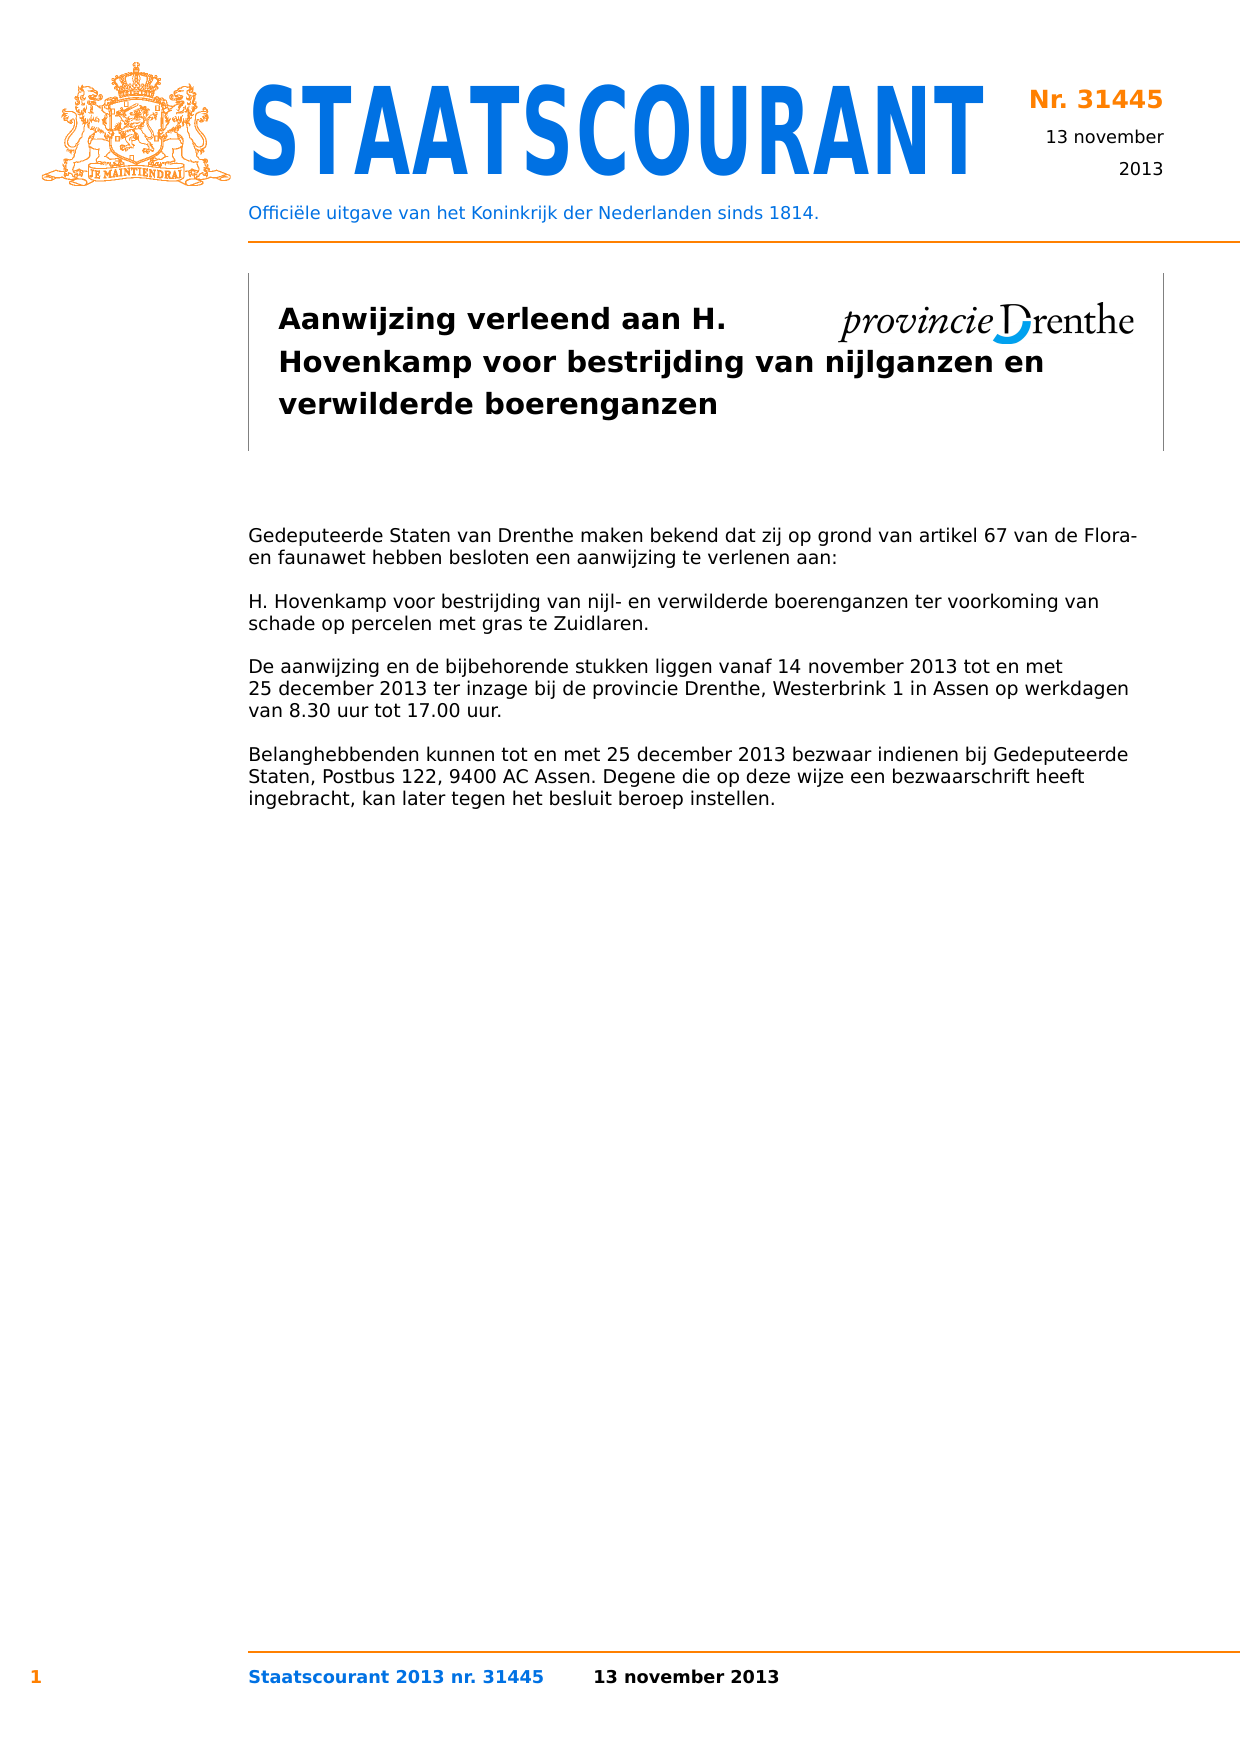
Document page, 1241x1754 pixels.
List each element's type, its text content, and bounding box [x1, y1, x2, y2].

text Gedeputeerde Staten van Drenthe maken bekend dat zij op grond van artikel 67 van de Flora- en faunawet hebben besloten een aanwijzing te verlenen aan: [248, 525, 1163, 569]
table_header [25, 62, 248, 241]
table_header STAATSCOURANT [248, 62, 998, 203]
table_cell Officiële uitgave van het Koninkrijk der Nederlanden sinds 1814. [248, 203, 1240, 241]
table_cell 13 november [998, 121, 1240, 153]
subtitle Aanwijzing verleend aan H. Hovenkamp voor bestrijding van nijlganzen en verwilderde boerenganzen [249, 273, 1163, 451]
text H. Hovenkamp voor bestrijding van nijl- en verwilderde boerenganzen ter voorkoming van schade op percelen met gras te Zuidlaren. [248, 591, 1163, 634]
text De aanwijzing en de bijbehorende stukken liggen vanaf 14 november 2013 tot en met 25 december 2013 ter inzage bij de provincie Drenthe, Westerbrink 1 in Assen op werkdagen van 8.30 uur tot 17.00 uur. [248, 656, 1163, 722]
text Belanghebbenden kunnen tot en met 25 december 2013 bezwaar indienen bij Gedeputeerde Staten, Postbus 122, 9400 AC Assen. Degene die op deze wijze een bezwaarschrift heeft ingebracht, kan later tegen het besluit beroep instellen. [248, 744, 1163, 810]
picture [838, 302, 1134, 344]
table_cell 2013 [998, 153, 1240, 203]
table_header Nr. 31445 [998, 62, 1240, 121]
picture [41, 62, 231, 186]
